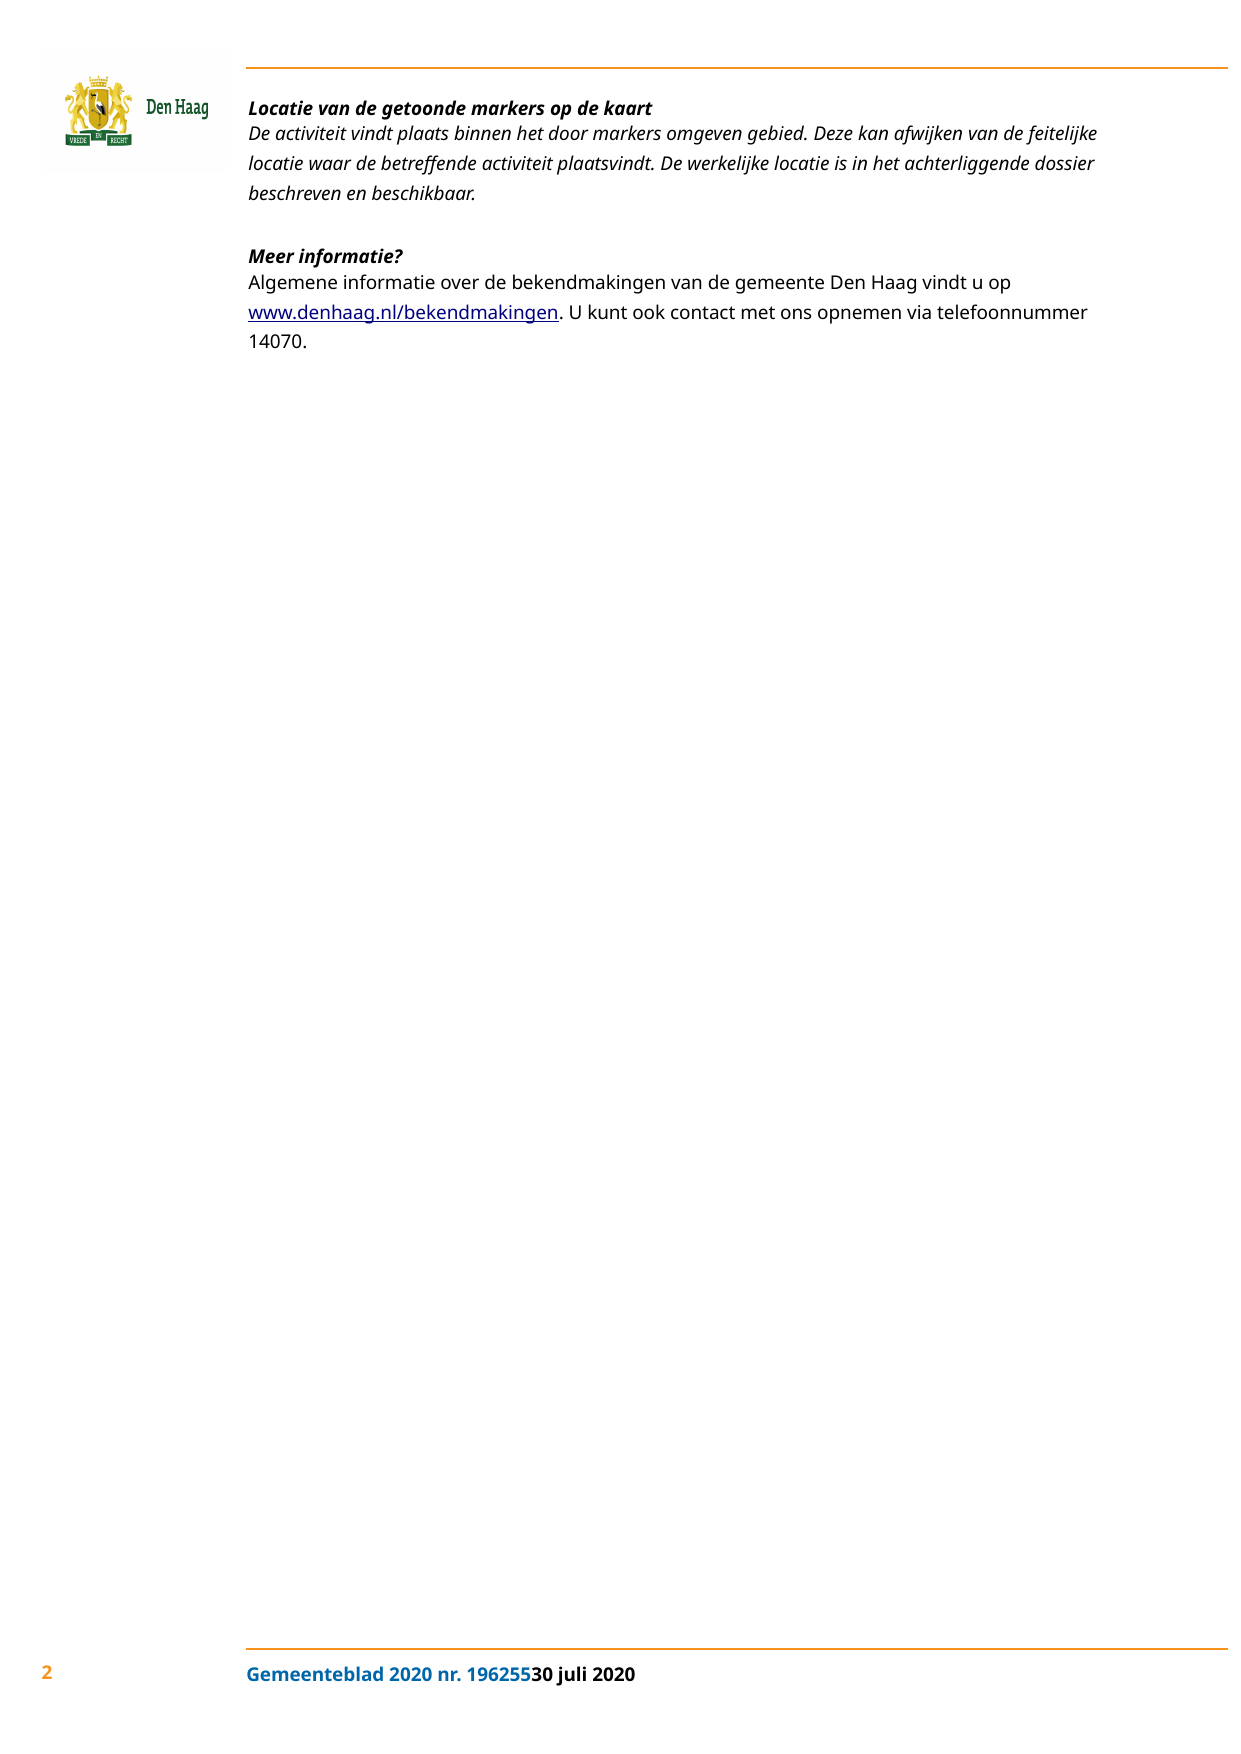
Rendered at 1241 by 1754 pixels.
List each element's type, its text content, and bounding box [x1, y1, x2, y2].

picture [41, 47, 231, 172]
text Locatie van de getoonde markers op de kaart [248, 95, 1152, 121]
text De activiteit vindt plaats binnen het door markers omgeven gebied. Deze kan afwijken van de feitelijke locatie waar de betreffende activiteit plaatsvindt. De werkelijke locatie is in het achterliggende dossier beschreven en beschikbaar. [248, 121, 1152, 205]
text Meer informatie? [248, 244, 1152, 269]
text Algemene informatie over de bekendmakingen van de gemeente Den Haag vindt u op www.denhaag.nl/bekendmakingen. U kunt ook contact met ons opnemen via telefoonnummer 14070. [248, 269, 1152, 354]
